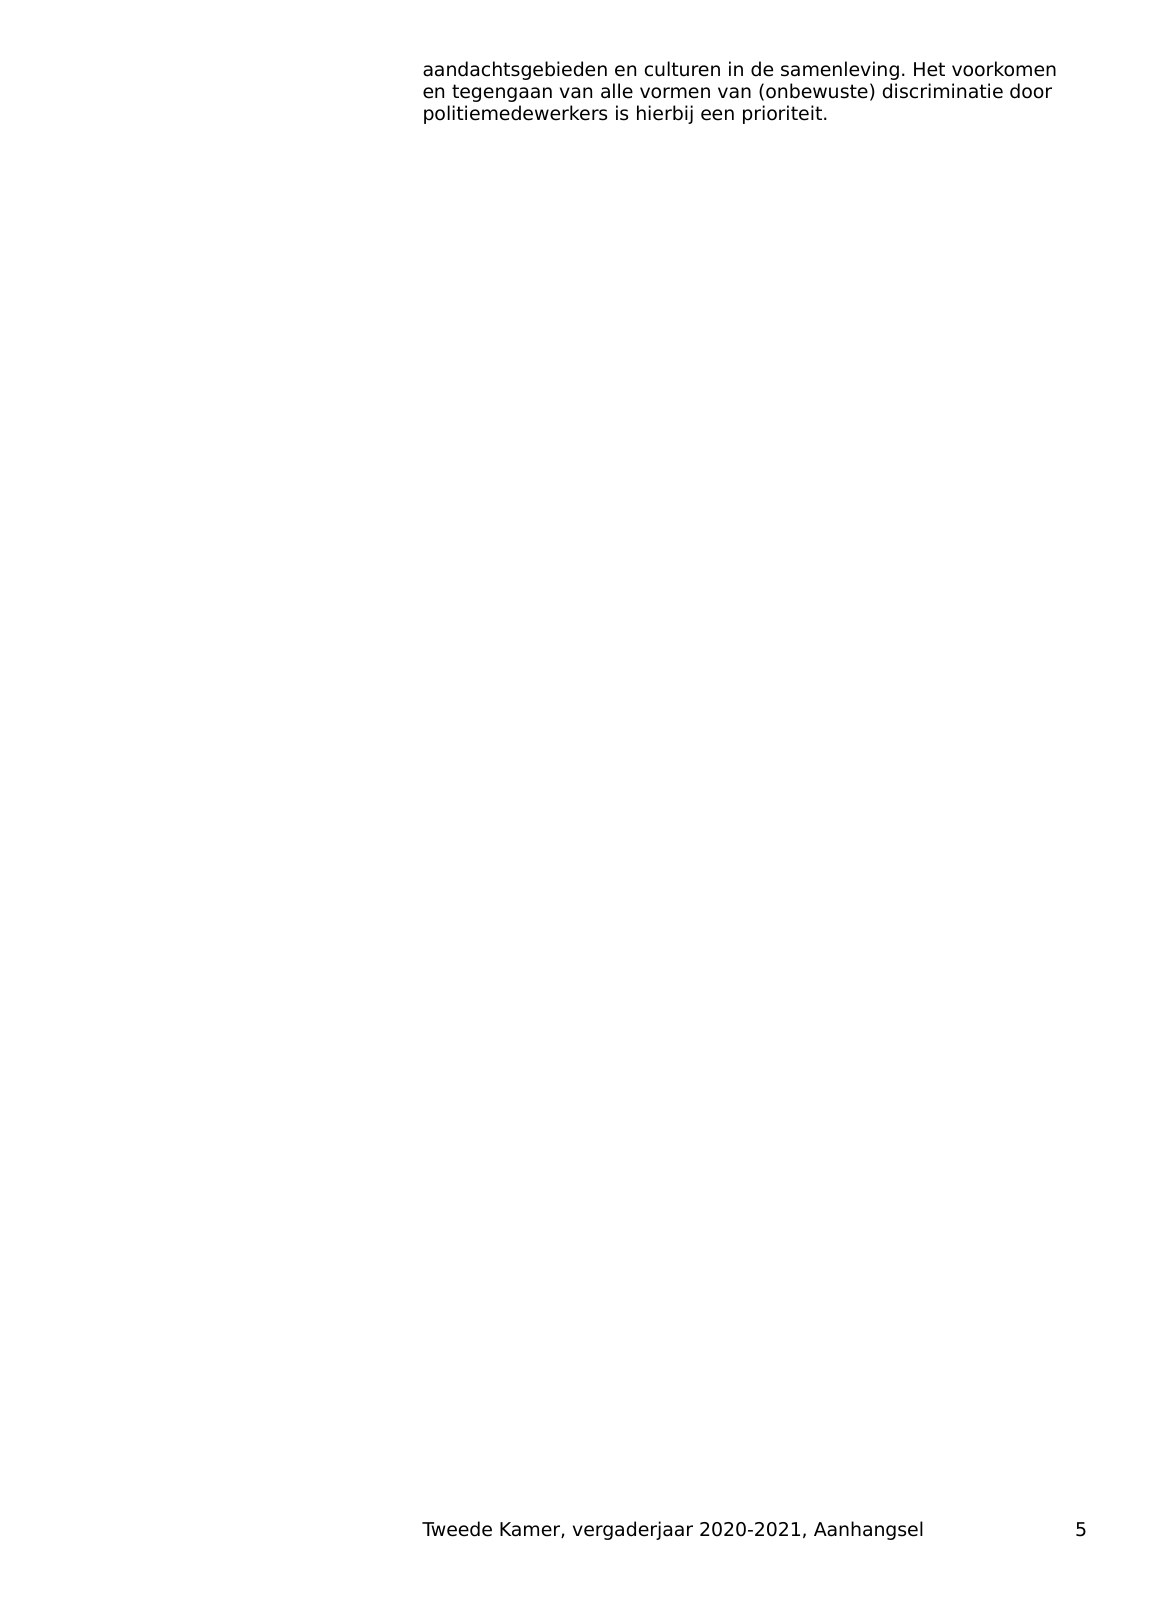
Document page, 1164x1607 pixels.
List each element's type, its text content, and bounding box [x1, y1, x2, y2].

text aandachtsgebieden en culturen in de samenleving. Het voorkomen en tegengaan van alle vormen van (onbewuste) discriminatie door politiemedewerkers is hierbij een prioriteit. [422, 59, 1087, 125]
